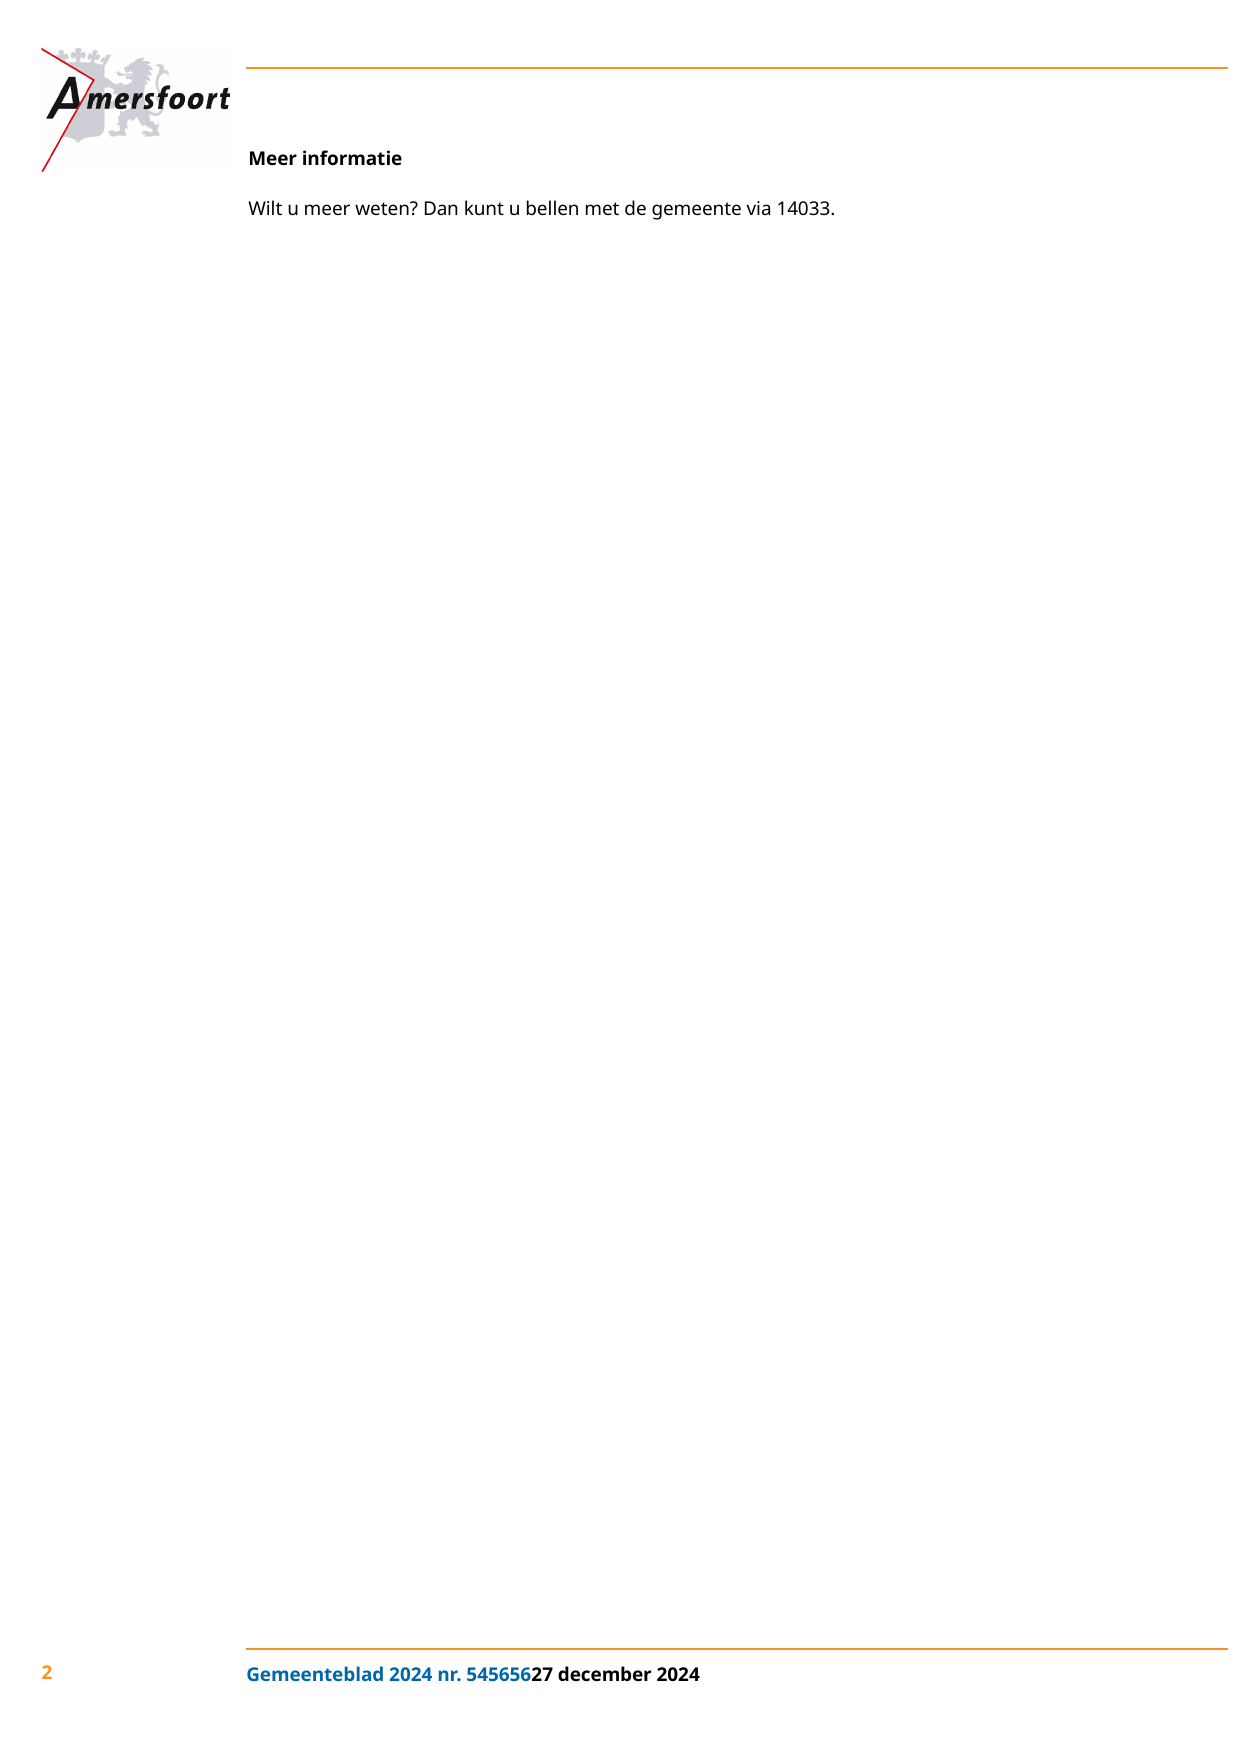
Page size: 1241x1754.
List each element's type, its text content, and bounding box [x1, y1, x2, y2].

text Wilt u meer weten? Dan kunt u bellen met de gemeente via 14033. [248, 196, 1152, 221]
picture [41, 47, 231, 172]
text Meer informatie [248, 145, 1152, 171]
